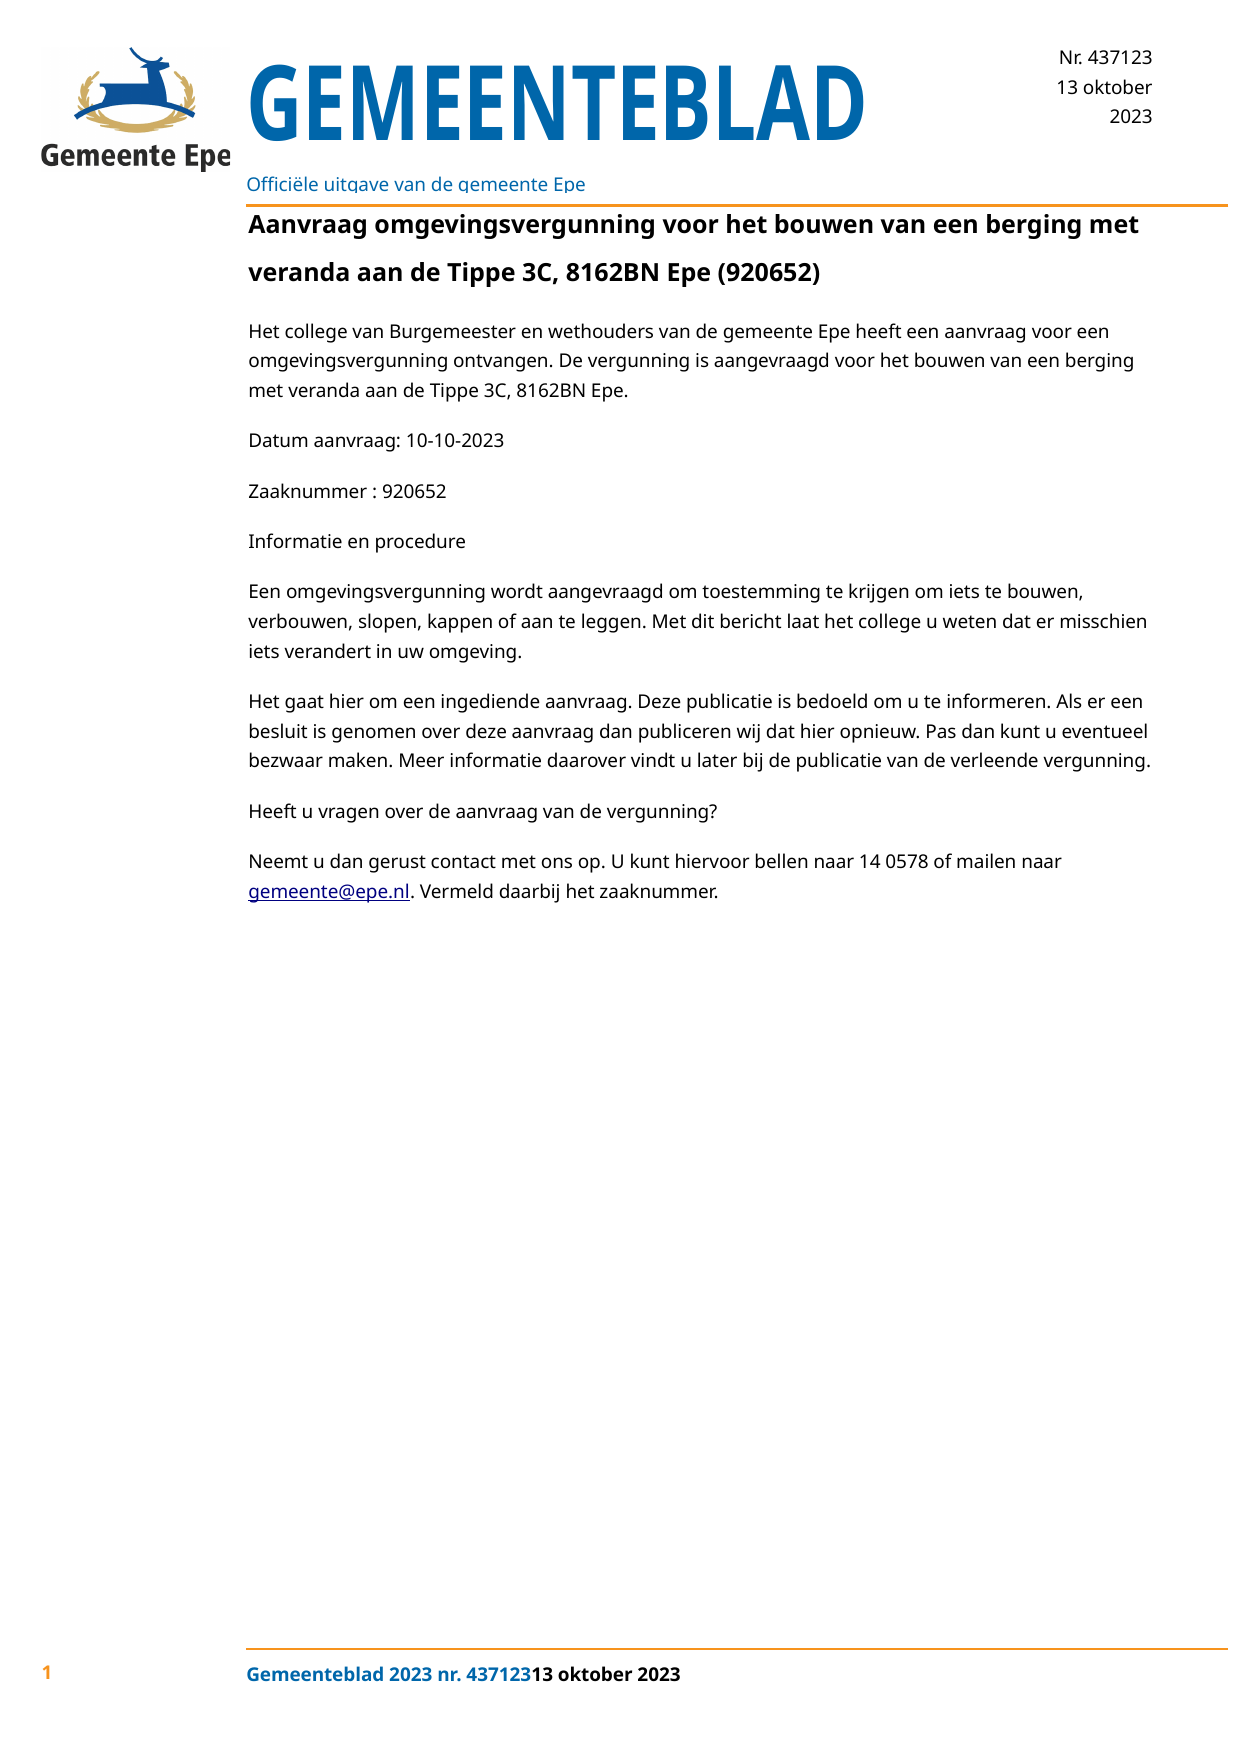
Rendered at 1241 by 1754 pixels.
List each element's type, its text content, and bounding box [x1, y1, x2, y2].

text Het gaat hier om een ingediende aanvraag. Deze publicatie is bedoeld om u te informeren. Als er een besluit is genomen over deze aanvraag dan publiceren wij dat hier opnieuw. Pas dan kunt u eventueel bezwaar maken. Meer informatie daarover vindt u later bij de publicatie van de verleende vergunning. [248, 688, 1152, 773]
picture [41, 47, 231, 172]
text Een omgevingsvergunning wordt aangevraagd om toestemming te krijgen om iets te bouwen, verbouwen, slopen, kappen of aan te leggen. Met dit bericht laat het college u weten dat er misschien iets verandert in uw omgeving. [248, 579, 1152, 664]
text Het college van Burgemeester en wethouders van de gemeente Epe heeft een aanvraag voor een omgevingsvergunning ontvangen. De vergunning is aangevraagd voor het bouwen van een berging met veranda aan de Tippe 3C, 8162BN Epe. [248, 318, 1152, 403]
text Heeft u vragen over de aanvraag van de vergunning? [248, 798, 1152, 824]
text Aanvraag omgevingsvergunning voor het bouwen van een berging met veranda aan de Tippe 3C, 8162BN Epe (920652) [248, 207, 1152, 288]
text Informatie en procedure [248, 528, 1152, 554]
text Neemt u dan gerust contact met ons op. U kunt hiervoor bellen naar 14 0578 of mailen naar gemeente@epe.nl. Vermeld daarbij het zaaknummer. [248, 848, 1152, 904]
text Zaaknummer : 920652 [248, 478, 1152, 504]
text Datum aanvraag: 10-10-2023 [248, 427, 1152, 453]
